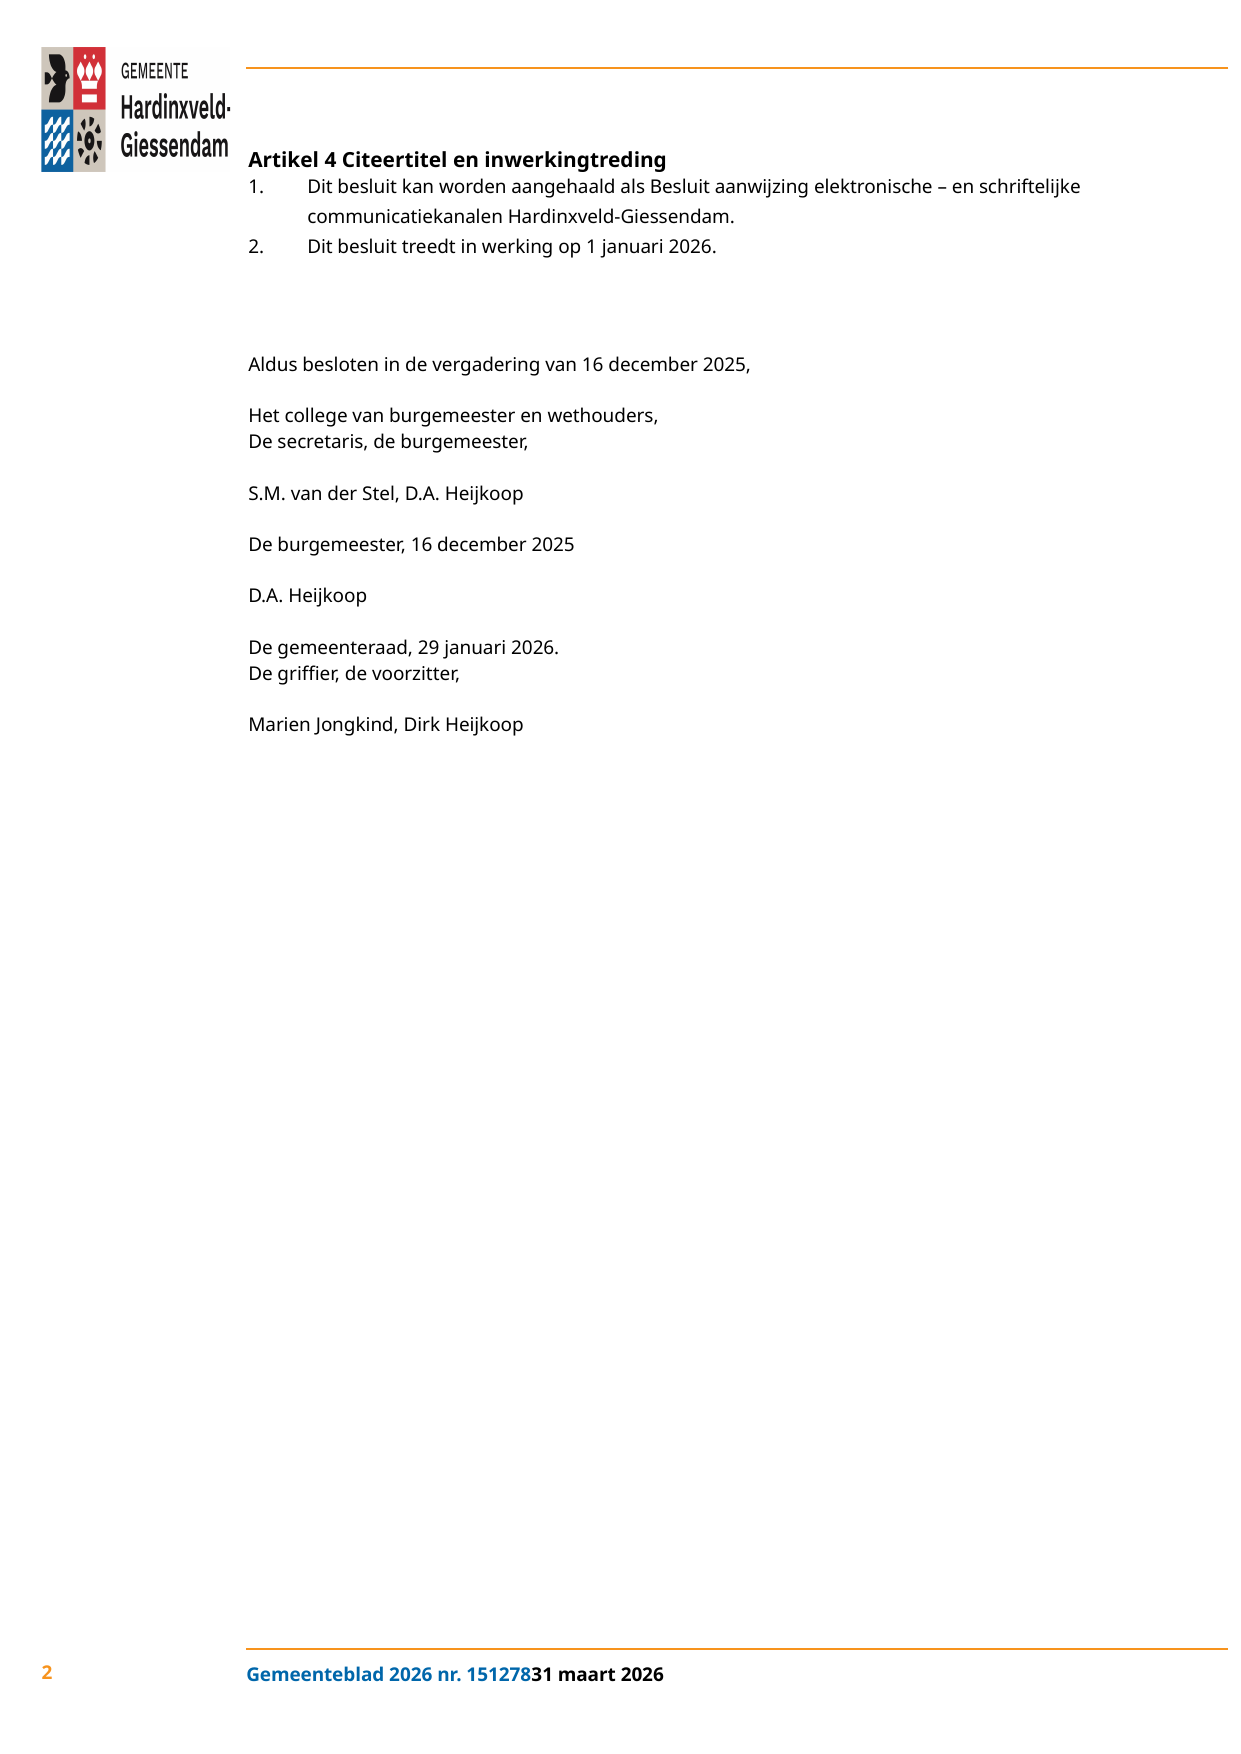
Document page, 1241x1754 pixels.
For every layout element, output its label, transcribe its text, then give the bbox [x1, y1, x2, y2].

text D.A. Heijkoop [248, 583, 1152, 608]
list Dit besluit treedt in werking op 1 januari 2026. [248, 233, 1152, 258]
text De griffier, de voorzitter, [248, 660, 1152, 686]
text Aldus besloten in de vergadering van 16 december 2025, [248, 351, 1152, 377]
picture [41, 47, 231, 172]
text De gemeenteraad, 29 januari 2026. [248, 634, 1152, 660]
text Het college van burgemeester en wethouders, [248, 403, 1152, 428]
text De burgemeester, 16 december 2025 [248, 531, 1152, 557]
text S.M. van der Stel, D.A. Heijkoop [248, 480, 1152, 506]
text De secretaris, de burgemeester, [248, 428, 1152, 454]
text Artikel 4 Citeertitel en inwerkingtreding [248, 145, 1152, 174]
text Marien Jongkind, Dirk Heijkoop [248, 711, 1152, 737]
list Dit besluit kan worden aangehaald als Besluit aanwijzing elektronische – en schriftelijke communicatiekanalen Hardinxveld-Giessendam. [248, 174, 1152, 229]
